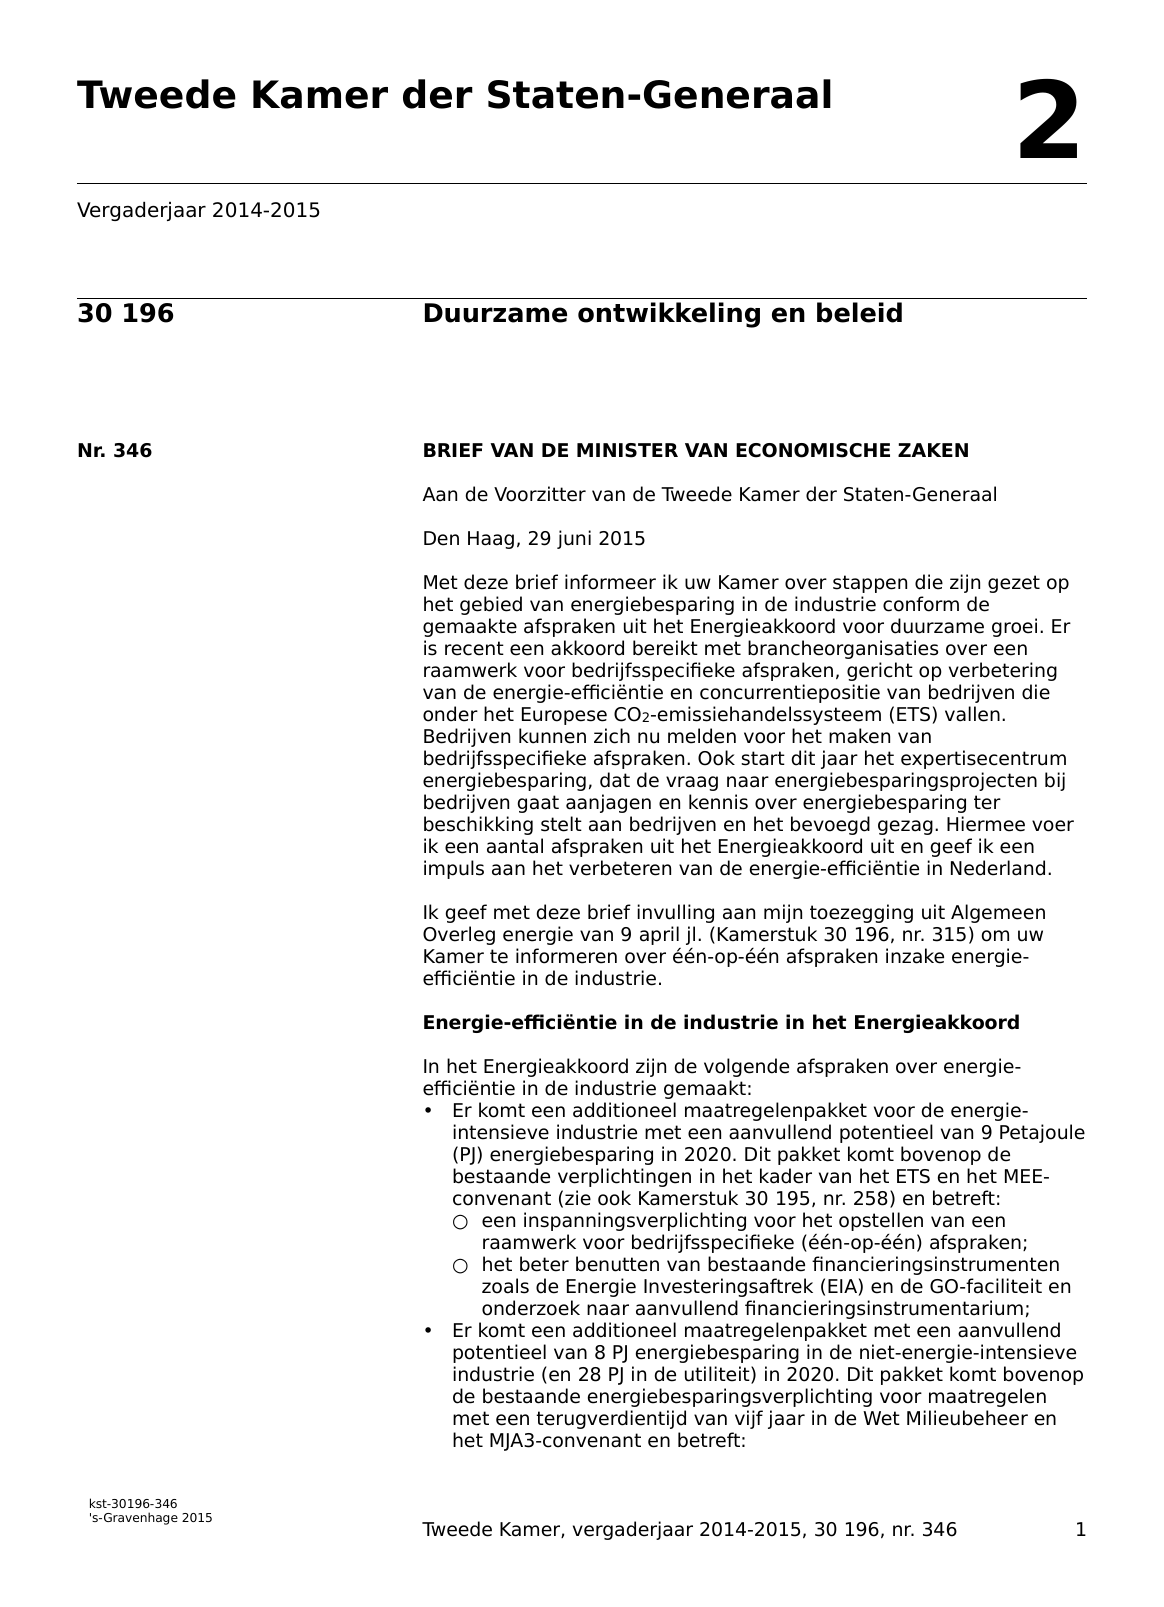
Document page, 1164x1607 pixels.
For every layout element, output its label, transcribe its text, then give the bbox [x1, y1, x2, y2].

text • Er komt een additioneel maatregelenpakket met een aanvullend potentieel van 8 PJ energiebesparing in de niet-energie-intensieve industrie (en 28 PJ in de utiliteit) in 2020. Dit pakket komt bovenop de bestaande energiebesparingsverplichting voor maatregelen met een terugverdientijd van vijf jaar in de Wet Milieubeheer en het MJA3-convenant en betreft: [422, 1320, 1087, 1452]
table_cell Vergaderjaar 2014-2015 [77, 184, 1087, 298]
table_header Tweede Kamer der Staten-Generaal [77, 59, 886, 183]
text • Er komt een additioneel maatregelenpakket voor de energie-intensieve industrie met een aanvullend potentieel van 9 Petajoule (PJ) energiebesparing in 2020. Dit pakket komt bovenop de bestaande verplichtingen in het kader van het ETS en het MEE-convenant (zie ook Kamerstuk 30 195, nr. 258) en betreft: [422, 1100, 1087, 1210]
text kst-30196-346 [88, 1497, 323, 1511]
text ○ een inspanningsverplichting voor het opstellen van een raamwerk voor bedrijfsspecifieke (één-op-één) afspraken; [452, 1210, 1087, 1254]
table_header 2 [886, 59, 1087, 183]
text Den Haag, 29 juni 2015 [422, 528, 1087, 550]
text In het Energieakkoord zijn de volgende afspraken over energie-efficiëntie in de industrie gemaakt: [422, 1056, 1087, 1100]
subtitle Energie-efficiëntie in de industrie in het Energieakkoord [422, 1012, 1087, 1034]
text 's-Gravenhage 2015 [88, 1511, 323, 1525]
text Met deze brief informeer ik uw Kamer over stappen die zijn gezet op het gebied van energiebesparing in de industrie conform de gemaakte afspraken uit het Energieakkoord voor duurzame groei. Er is recent een akkoord bereikt met brancheorganisaties over een raamwerk voor bedrijfsspecifieke afspraken, gericht op verbetering van de energie-efficiëntie en concurrentiepositie van bedrijven die onder het Europese CO2-emissiehandelssysteem (ETS) vallen. Bedrijven kunnen zich nu melden voor het maken van bedrijfsspecifieke afspraken. Ook start dit jaar het expertisecentrum energiebesparing, dat de vraag naar energiebesparingsprojecten bij bedrijven gaat aanjagen en kennis over energiebesparing ter beschikking stelt aan bedrijven en het bevoegd gezag. Hiermee voer ik een aantal afspraken uit het Energieakkoord uit en geef ik een impuls aan het verbeteren van de energie-efficiëntie in Nederland. [422, 572, 1087, 880]
text ○ het beter benutten van bestaande financieringsinstrumenten zoals de Energie Investeringsaftrek (EIA) en de GO-faciliteit en onderzoek naar aanvullend financieringsinstrumentarium; [452, 1254, 1087, 1320]
text Ik geef met deze brief invulling aan mijn toezegging uit Algemeen Overleg energie van 9 april jl. (Kamerstuk 30 196, nr. 315) om uw Kamer te informeren over één-op-één afspraken inzake energie-efficiëntie in de industrie. [422, 902, 1087, 990]
subtitle Nr. 346 BRIEF VAN DE MINISTER VAN ECONOMISCHE ZAKEN [77, 440, 1087, 462]
subtitle 30 196 Duurzame ontwikkeling en beleid [77, 299, 1087, 329]
text Aan de Voorzitter van de Tweede Kamer der Staten-Generaal [422, 484, 1087, 506]
